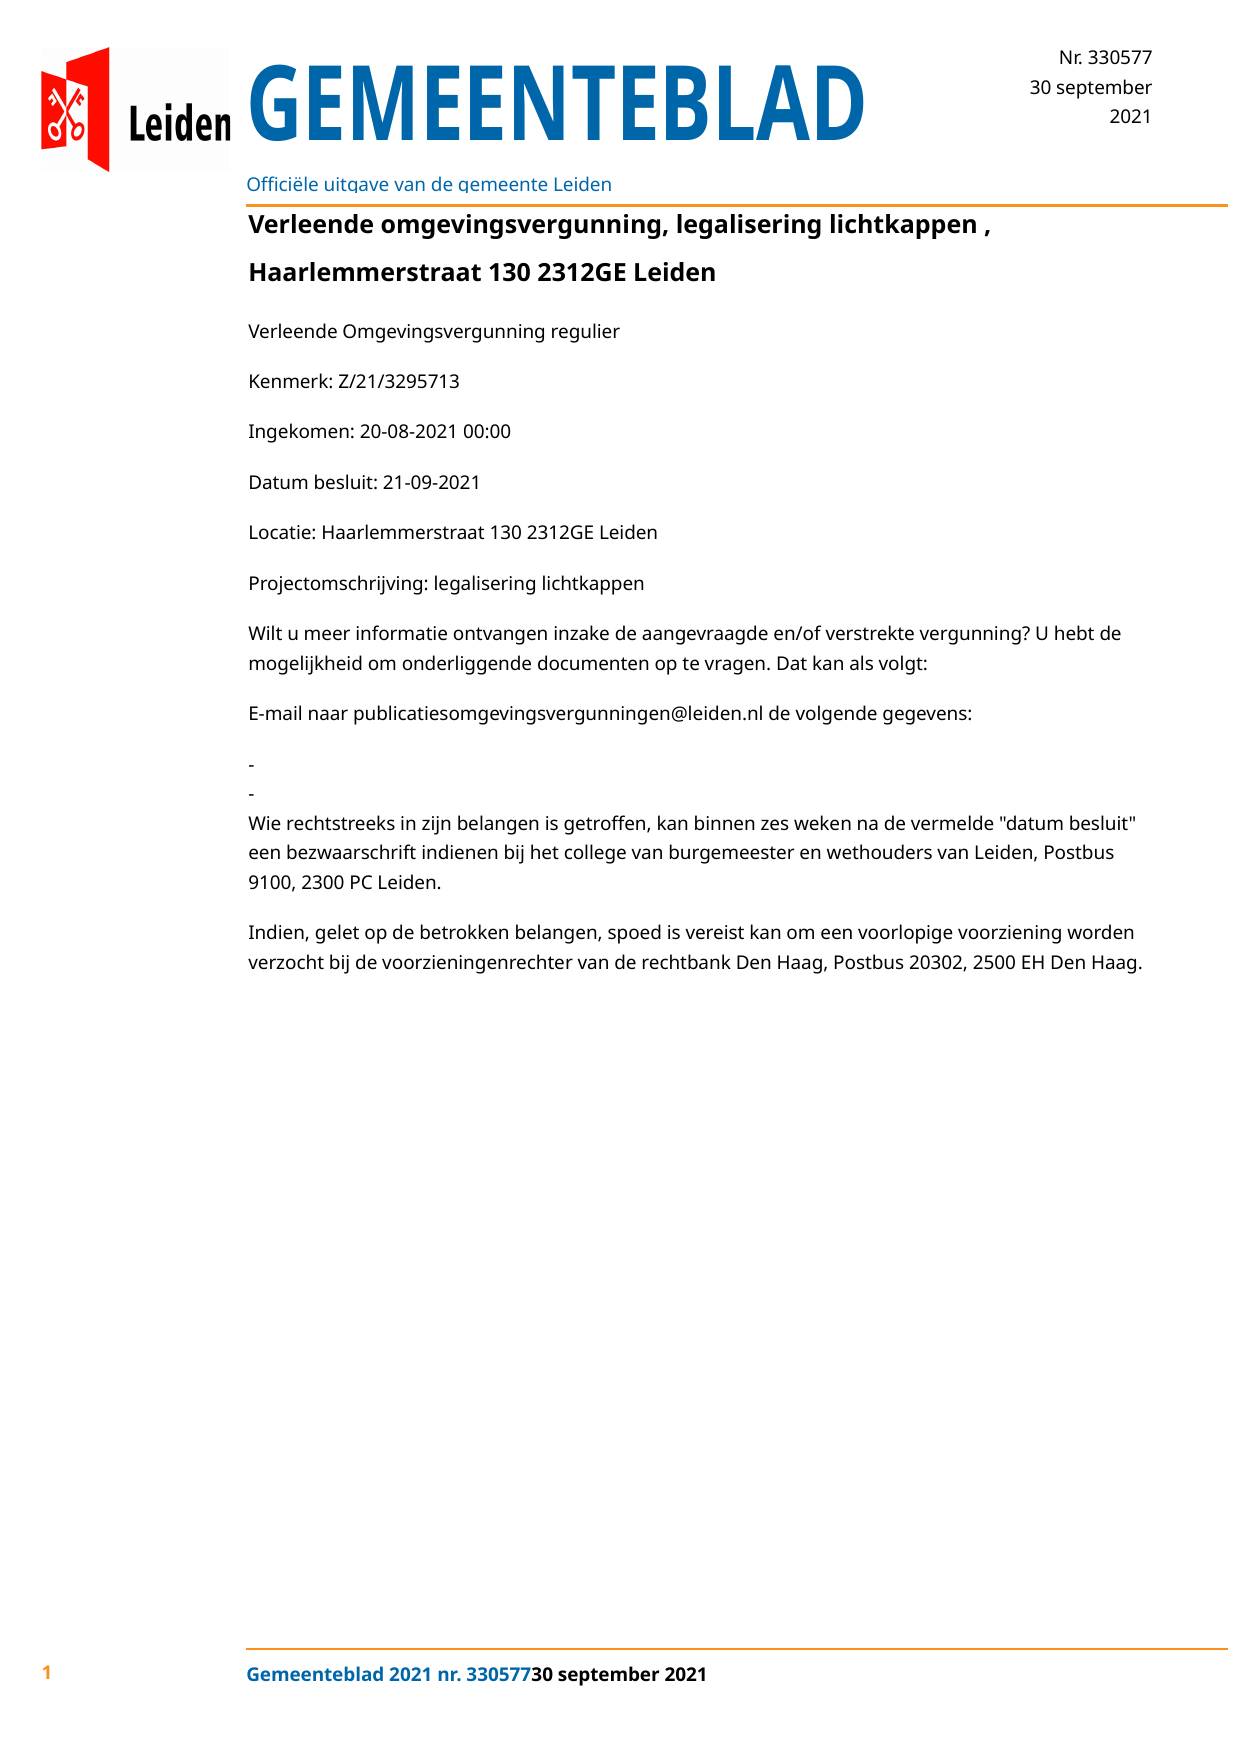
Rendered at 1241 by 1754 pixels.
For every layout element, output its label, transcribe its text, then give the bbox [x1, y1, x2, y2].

text Verleende Omgevingsvergunning regulier [248, 318, 1152, 344]
text Ingekomen: 20-08-2021 00:00 [248, 419, 1152, 444]
text Kenmerk: Z/21/3295713 [248, 368, 1152, 394]
text Verleende omgevingsvergunning, legalisering lichtkappen , Haarlemmerstraat 130 2312GE Leiden [248, 207, 1152, 288]
picture [41, 47, 231, 172]
text Indien, gelet op de betrokken belangen, spoed is vereist kan om een voorlopige voorziening worden verzocht bij de voorzieningenrechter van de rechtbank Den Haag, Postbus 20302, 2500 EH Den Haag. [248, 919, 1152, 975]
text E-mail naar publicatiesomgevingsvergunningen@leiden.nl de volgende gegevens: [248, 700, 1152, 726]
text Locatie: Haarlemmerstraat 130 2312GE Leiden [248, 519, 1152, 545]
text Wie rechtstreeks in zijn belangen is getroffen, kan binnen zes weken na de vermelde "datum besluit" een bezwaarschrift indienen bij het college van burgemeester en wethouders van Leiden, Postbus 9100, 2300 PC Leiden. [248, 810, 1152, 895]
text Projectomschrijving: legalisering lichtkappen [248, 570, 1152, 596]
text Wilt u meer informatie ontvangen inzake de aangevraagde en/of verstrekte vergunning? U hebt de mogelijkheid om onderliggende documenten op te vragen. Dat kan als volgt: [248, 620, 1152, 676]
text Datum besluit: 21-09-2021 [248, 469, 1152, 495]
